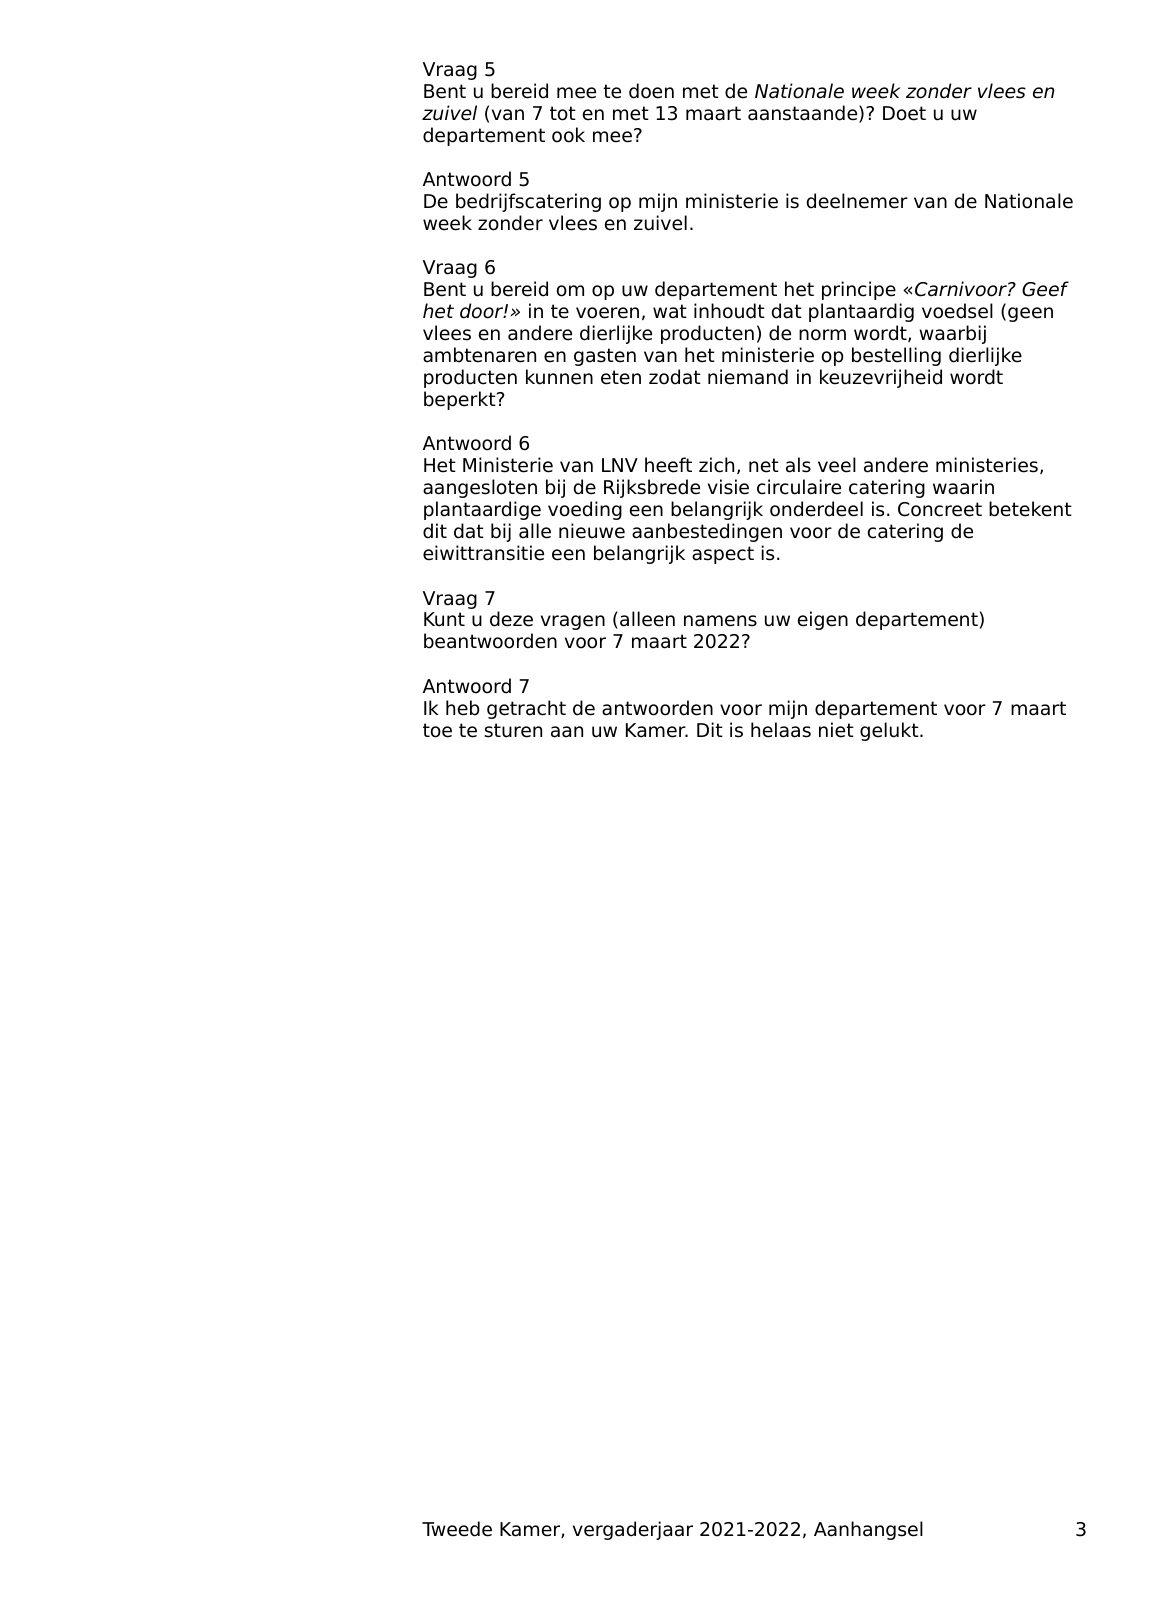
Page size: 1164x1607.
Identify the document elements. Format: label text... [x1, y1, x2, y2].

text Bent u bereid mee te doen met de Nationale week zonder vlees en zuivel (van 7 tot en met 13 maart aanstaande)? Doet u uw departement ook mee? [422, 81, 1087, 147]
text Antwoord 6 [422, 433, 1087, 455]
text Vraag 7 [422, 587, 1087, 609]
text Bent u bereid om op uw departement het principe «Carnivoor? Geef het door!» in te voeren, wat inhoudt dat plantaardig voedsel (geen vlees en andere dierlijke producten) de norm wordt, waarbij ambtenaren en gasten van het ministerie op bestelling dierlijke producten kunnen eten zodat niemand in keuzevrijheid wordt beperkt? [422, 279, 1087, 411]
text Vraag 5 [422, 59, 1087, 81]
text Vraag 6 [422, 257, 1087, 279]
text Antwoord 5 [422, 169, 1087, 191]
text Kunt u deze vragen (alleen namens uw eigen departement) beantwoorden voor 7 maart 2022? [422, 609, 1087, 653]
text Het Ministerie van LNV heeft zich, net als veel andere ministeries, aangesloten bij de Rijksbrede visie circulaire catering waarin plantaardige voeding een belangrijk onderdeel is. Concreet betekent dit dat bij alle nieuwe aanbestedingen voor de catering de eiwittransitie een belangrijk aspect is. [422, 455, 1087, 565]
text Ik heb getracht de antwoorden voor mijn departement voor 7 maart toe te sturen aan uw Kamer. Dit is helaas niet gelukt. [422, 697, 1087, 741]
text Antwoord 7 [422, 676, 1087, 697]
text De bedrijfscatering op mijn ministerie is deelnemer van de Nationale week zonder vlees en zuivel. [422, 191, 1087, 235]
